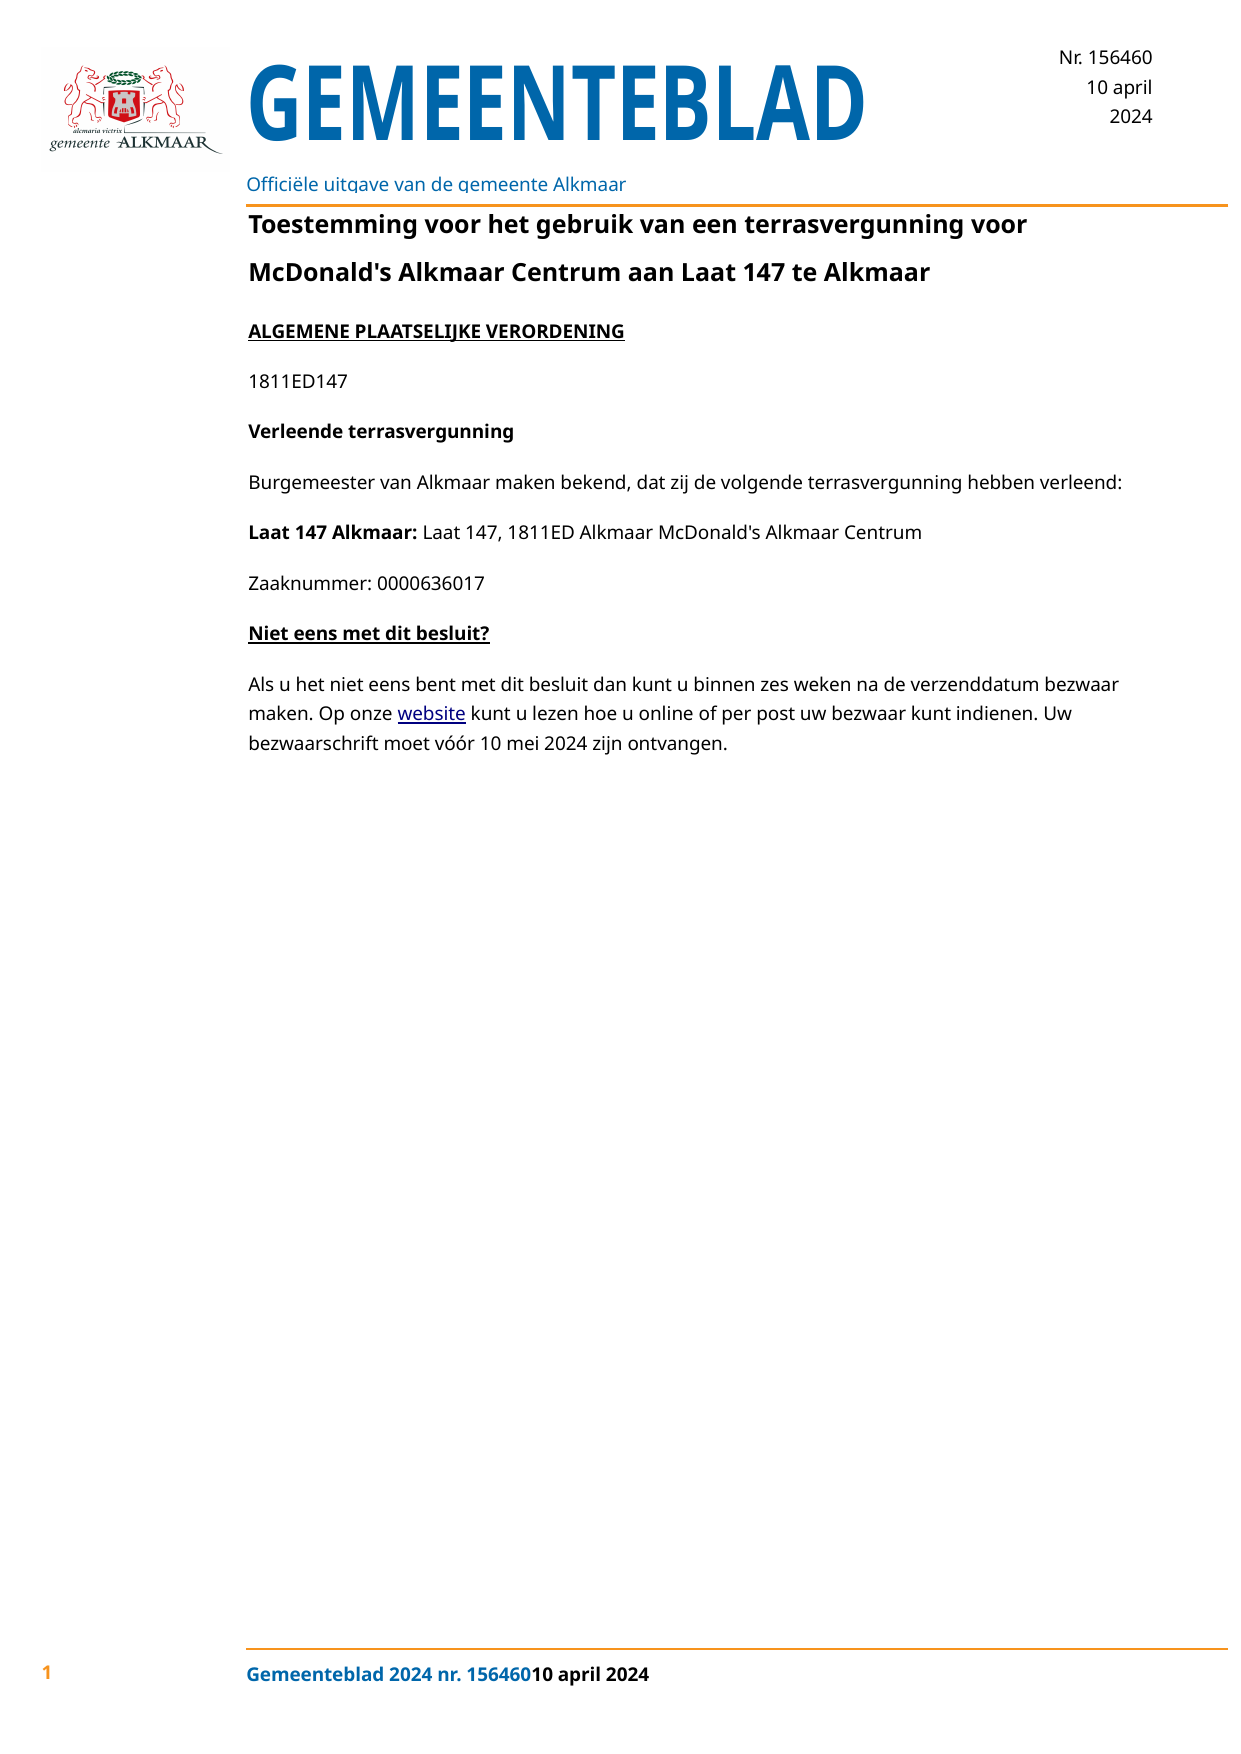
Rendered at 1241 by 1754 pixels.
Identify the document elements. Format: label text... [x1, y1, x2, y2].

text ALGEMENE PLAATSELIJKE VERORDENING [248, 318, 1152, 344]
text Burgemeester van Alkmaar maken bekend, dat zij de volgende terrasvergunning hebben verleend: [248, 469, 1152, 495]
text Zaaknummer: 0000636017 [248, 570, 1152, 596]
picture [41, 47, 231, 172]
text Als u het niet eens bent met dit besluit dan kunt u binnen zes weken na de verzenddatum bezwaar maken. Op onze website kunt u lezen hoe u online of per post uw bezwaar kunt indienen. Uw bezwaarschrift moet vóór 10 mei 2024 zijn ontvangen. [248, 671, 1152, 756]
text Verleende terrasvergunning [248, 419, 1152, 444]
text 1811ED147 [248, 368, 1152, 394]
text Niet eens met dit besluit? [248, 620, 1152, 646]
text Laat 147 Alkmaar: Laat 147, 1811ED Alkmaar McDonald's Alkmaar Centrum [248, 519, 1152, 545]
text Toestemming voor het gebruik van een terrasvergunning voor McDonald's Alkmaar Centrum aan Laat 147 te Alkmaar [248, 207, 1152, 288]
